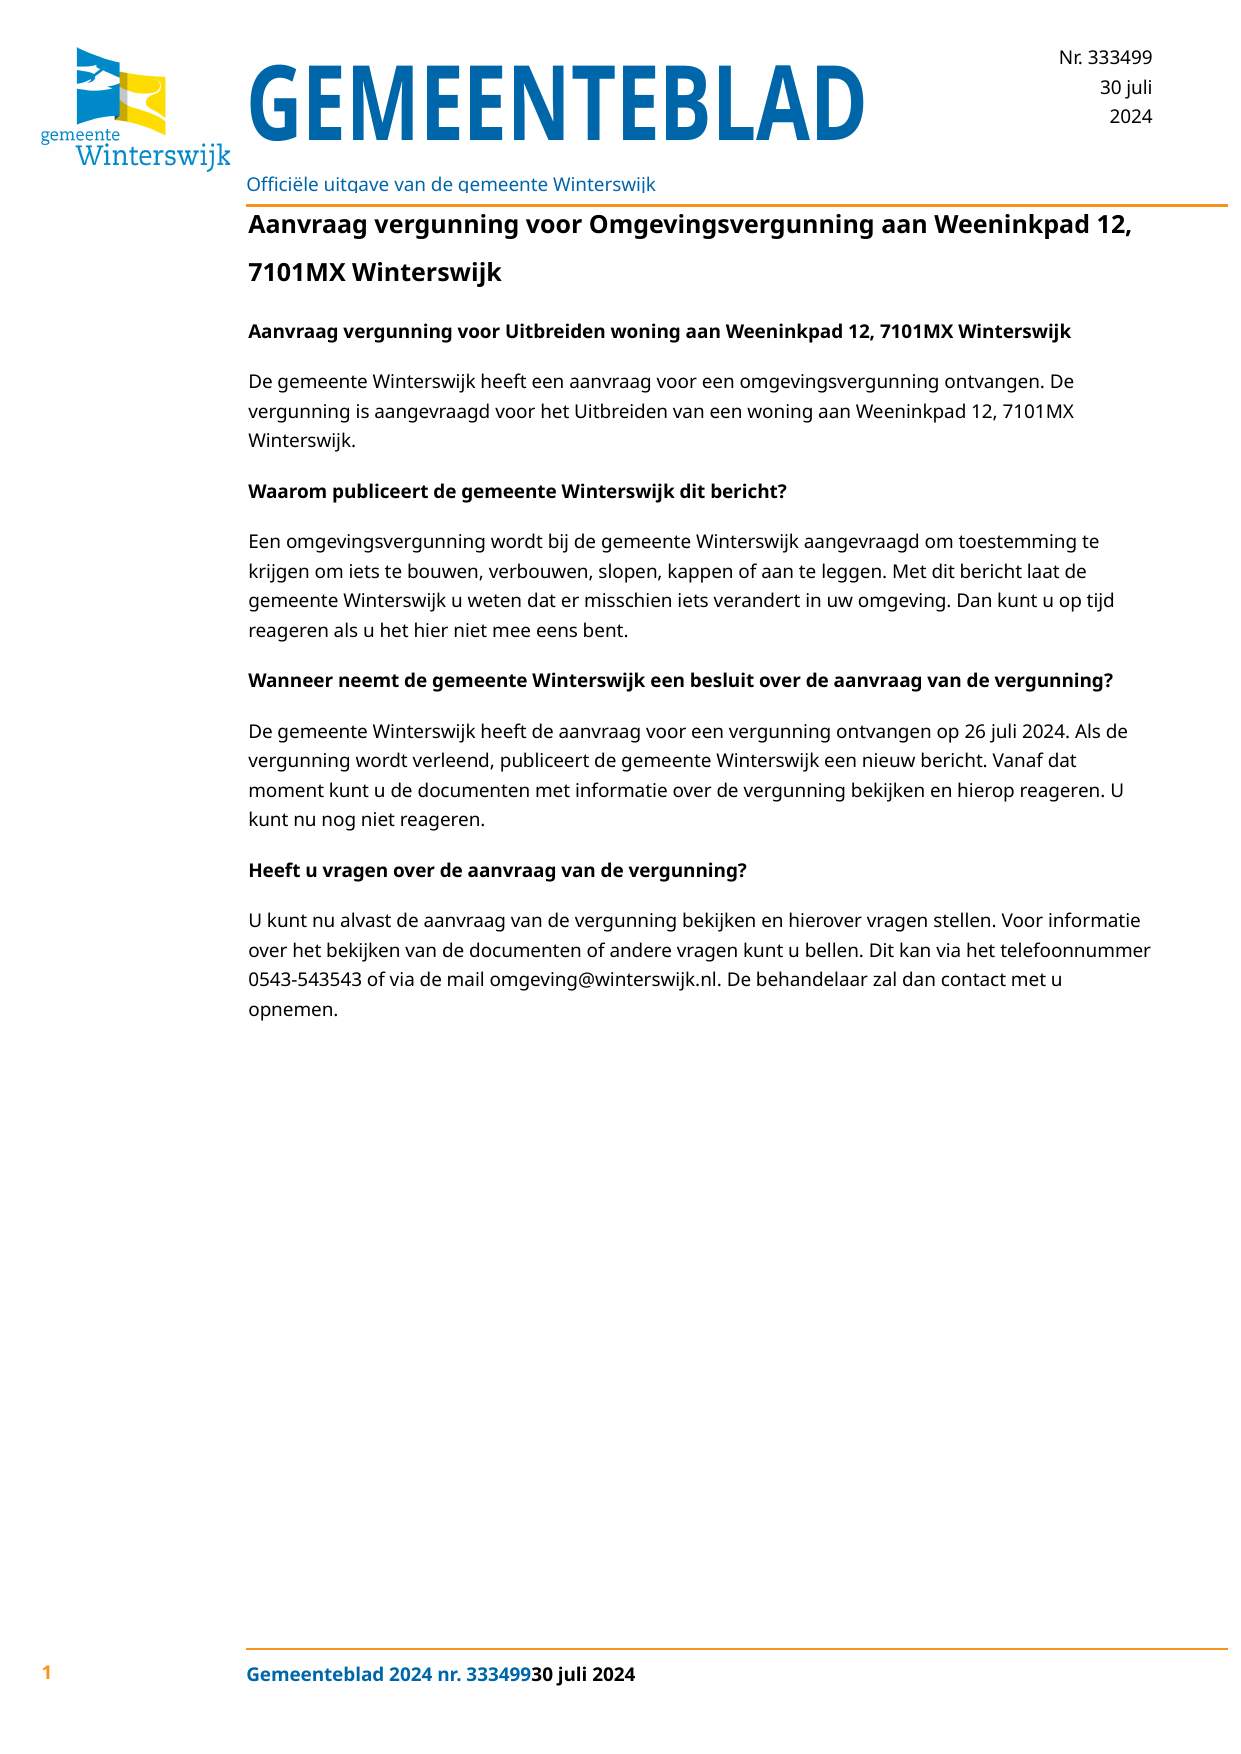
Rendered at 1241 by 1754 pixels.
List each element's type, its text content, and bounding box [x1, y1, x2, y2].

text Aanvraag vergunning voor Omgevingsvergunning aan Weeninkpad 12, 7101MX Winterswijk [248, 207, 1152, 288]
picture [225, 153, 231, 162]
text Wanneer neemt de gemeente Winterswijk een besluit over de aanvraag van de vergunning? [248, 667, 1152, 693]
text Aanvraag vergunning voor Uitbreiden woning aan Weeninkpad 12, 7101MX Winterswijk [248, 318, 1152, 344]
text U kunt nu alvast de aanvraag van de vergunning bekijken en hierover vragen stellen. Voor informatie over het bekijken van de documenten of andere vragen kunt u bellen. Dit kan via het telefoonnummer 0543-543543 of via de mail omgeving@winterswijk.nl. De behandelaar zal dan contact met u opnemen. [248, 907, 1152, 1022]
text De gemeente Winterswijk heeft de aanvraag voor een vergunning ontvangen op 26 juli 2024. Als de vergunning wordt verleend, publiceert de gemeente Winterswijk een nieuw bericht. Vanaf dat moment kunt u de documenten met informatie over de vergunning bekijken en hierop reageren. U kunt nu nog niet reageren. [248, 718, 1152, 832]
picture [41, 47, 231, 172]
text Heeft u vragen over de aanvraag van de vergunning? [248, 857, 1152, 883]
text Een omgevingsvergunning wordt bij de gemeente Winterswijk aangevraagd om toestemming te krijgen om iets te bouwen, verbouwen, slopen, kappen of aan te leggen. Met dit bericht laat de gemeente Winterswijk u weten dat er misschien iets verandert in uw omgeving. Dan kunt u op tijd reageren als u het hier niet mee eens bent. [248, 528, 1152, 643]
text De gemeente Winterswijk heeft een aanvraag voor een omgevingsvergunning ontvangen. De vergunning is aangevraagd voor het Uitbreiden van een woning aan Weeninkpad 12, 7101MX Winterswijk. [248, 368, 1152, 453]
text Waarom publiceert de gemeente Winterswijk dit bericht? [248, 478, 1152, 504]
